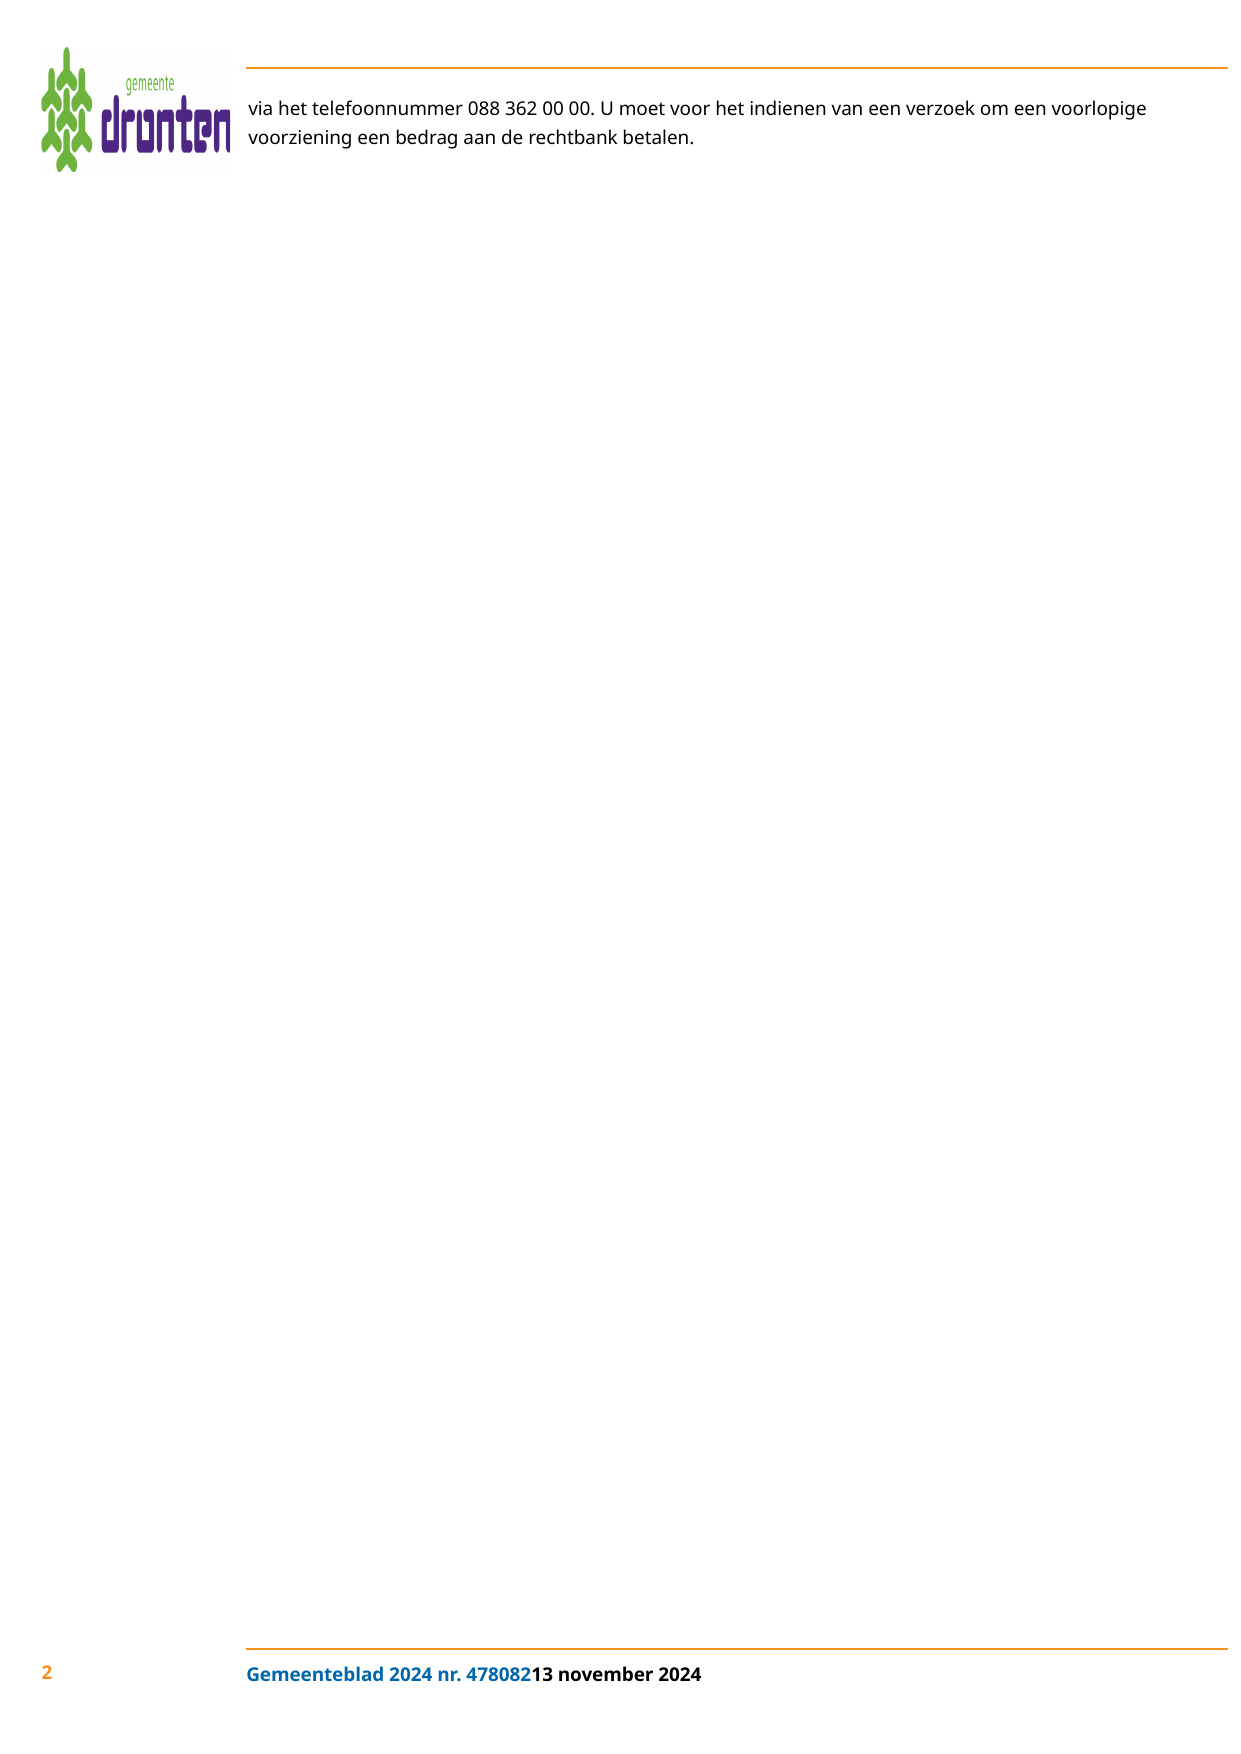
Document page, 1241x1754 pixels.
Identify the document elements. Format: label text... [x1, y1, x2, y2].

picture [41, 47, 231, 172]
text via het telefoonnummer 088 362 00 00. U moet voor het indienen van een verzoek om een voorlopige voorziening een bedrag aan de rechtbank betalen. [248, 95, 1152, 150]
